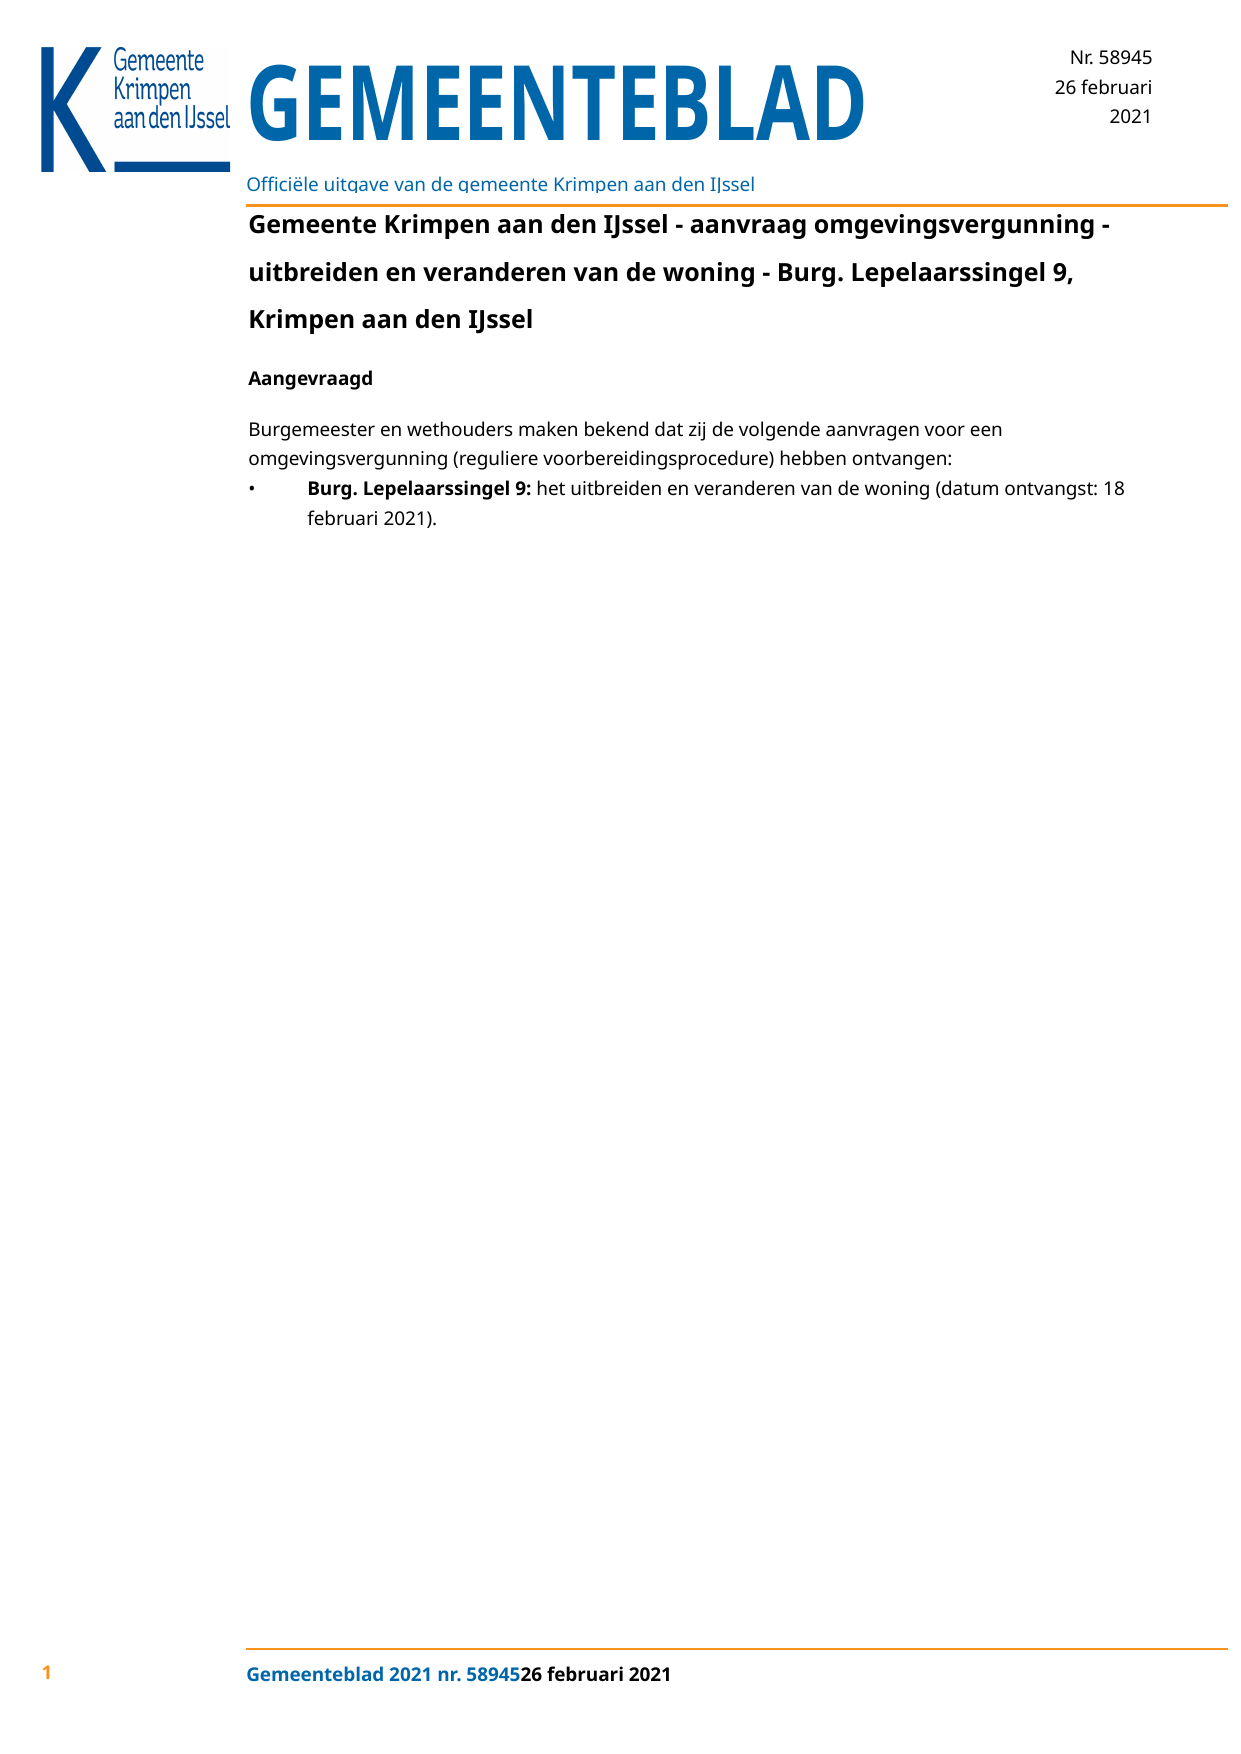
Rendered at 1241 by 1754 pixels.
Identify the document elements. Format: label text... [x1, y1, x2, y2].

text Burgemeester en wethouders maken bekend dat zij de volgende aanvragen voor een omgevingsvergunning (reguliere voorbereidingsprocedure) hebben ontvangen: [248, 416, 1152, 471]
picture [41, 47, 231, 172]
text Aangevraagd [248, 366, 1152, 391]
list Burg. Lepelaarssingel 9: het uitbreiden en veranderen van de woning (datum ontvangst: 18 februari 2021). [248, 475, 1152, 530]
text Gemeente Krimpen aan den IJssel - aanvraag omgevingsvergunning - uitbreiden en veranderen van de woning - Burg. Lepelaarssingel 9, Krimpen aan den IJssel [248, 207, 1152, 336]
